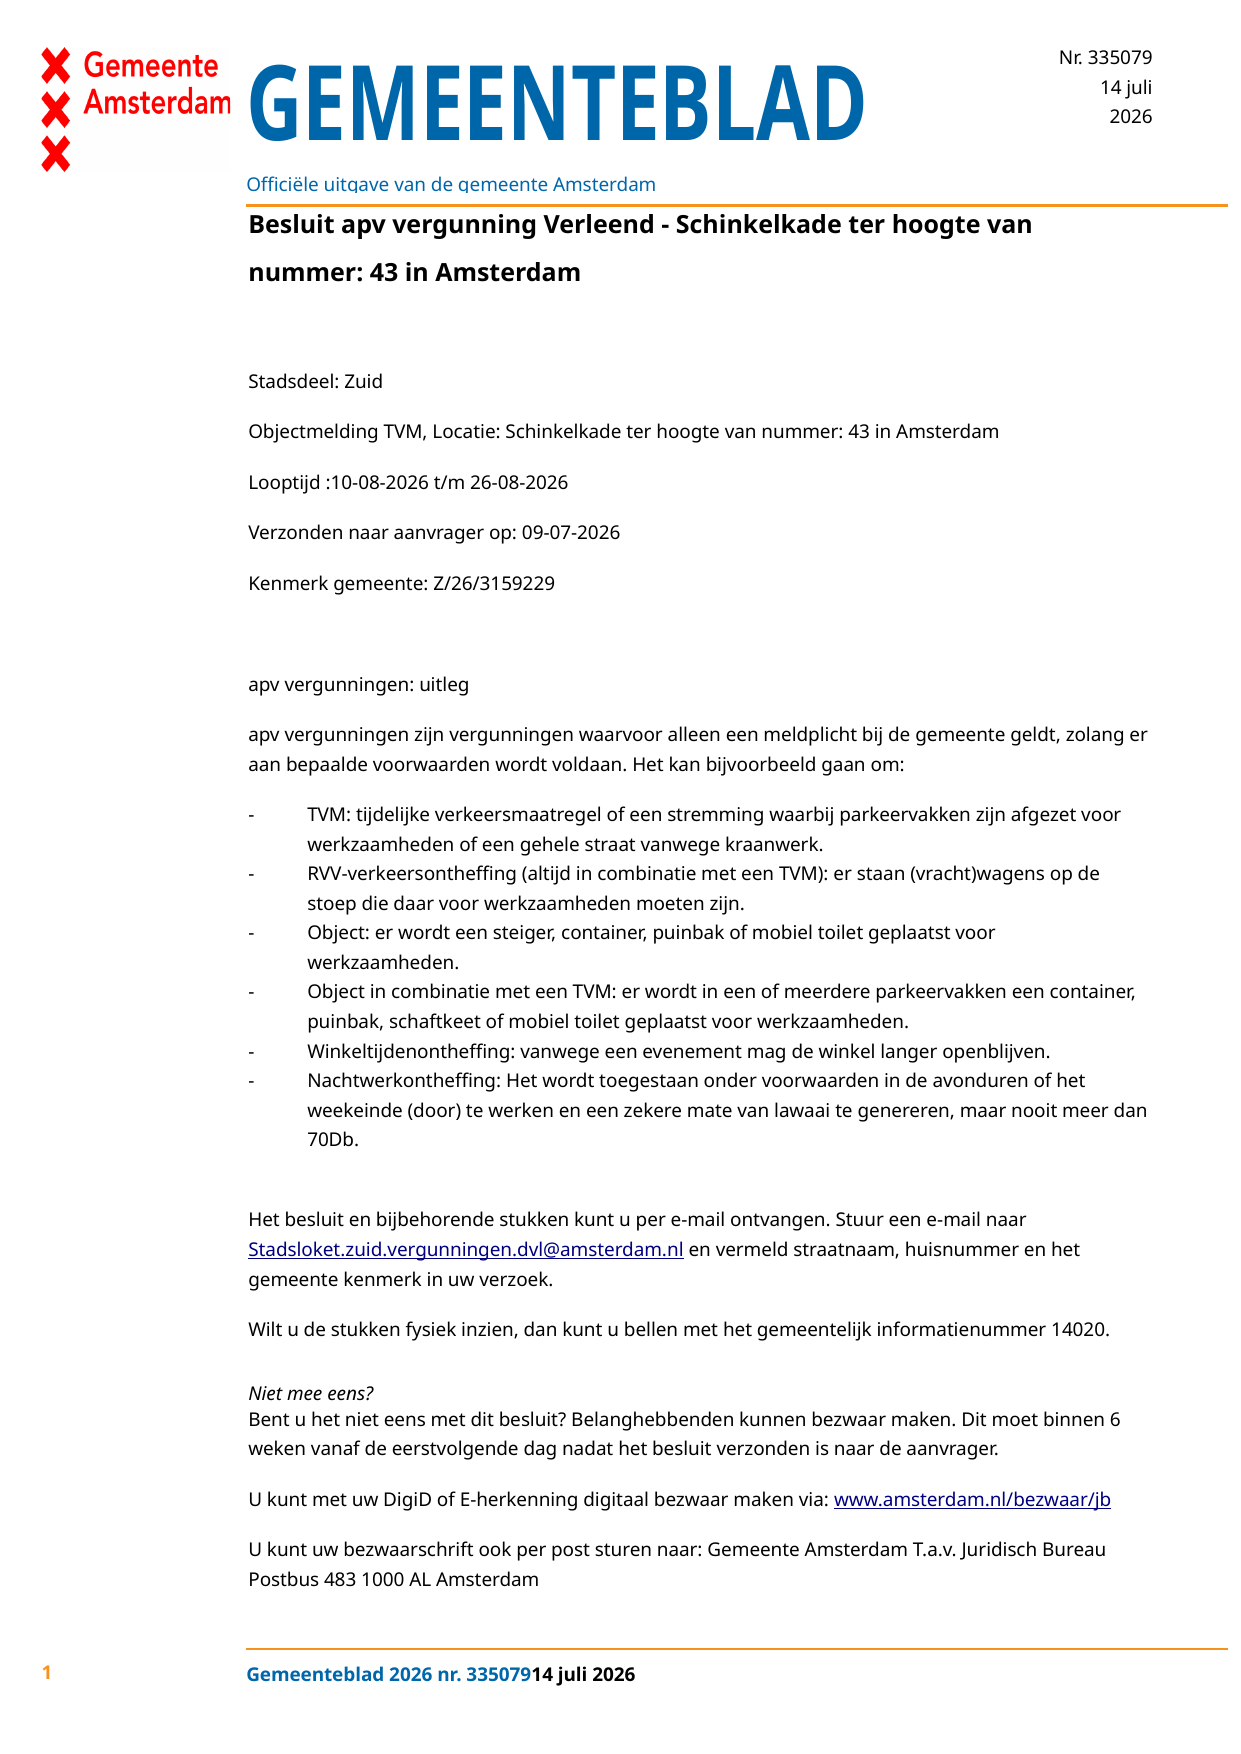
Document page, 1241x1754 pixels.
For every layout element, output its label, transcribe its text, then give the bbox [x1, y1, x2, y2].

list Winkeltijdenontheffing: vanwege een evenement mag de winkel langer openblijven. [248, 1038, 1152, 1064]
text Niet mee eens? [248, 1380, 1152, 1406]
list Object in combinatie met een TVM: er wordt in een of meerdere parkeervakken een container, puinbak, schaftkeet of mobiel toilet geplaatst voor werkzaamheden. [248, 979, 1152, 1034]
picture [41, 47, 231, 172]
text Stadsdeel: Zuid [248, 368, 1152, 394]
list Nachtwerkontheffing: Het wordt toegestaan onder voorwaarden in de avonduren of het weekeinde (door) te werken en een zekere mate van lawaai te genereren, maar nooit meer dan 70Db. [248, 1067, 1152, 1152]
text Besluit apv vergunning Verleend - Schinkelkade ter hoogte van nummer: 43 in Amsterdam [248, 207, 1152, 288]
text Het besluit en bijbehorende stukken kunt u per e-mail ontvangen. Stuur een e-mail naar Stadsloket.zuid.vergunningen.dvl@amsterdam.nl en vermeld straatnaam, huisnummer en het gemeente kenmerk in uw verzoek. [248, 1207, 1152, 1292]
text Kenmerk gemeente: Z/26/3159229 [248, 570, 1152, 596]
text Bent u het niet eens met dit besluit? Belanghebbenden kunnen bezwaar maken. Dit moet binnen 6 weken vanaf de eerstvolgende dag nadat het besluit verzonden is naar de aanvrager. [248, 1406, 1152, 1461]
text Looptijd :10-08-2026 t/m 26-08-2026 [248, 469, 1152, 495]
text Wilt u de stukken fysiek inzien, dan kunt u bellen met het gemeentelijk informatienummer 14020. [248, 1316, 1152, 1342]
text apv vergunningen: uitleg [248, 671, 1152, 697]
list RVV-verkeersontheffing (altijd in combinatie met een TVM): er staan (vracht)wagens op de stoep die daar voor werkzaamheden moeten zijn. [248, 860, 1152, 916]
text Objectmelding TVM, Locatie: Schinkelkade ter hoogte van nummer: 43 in Amsterdam [248, 419, 1152, 444]
list Object: er wordt een steiger, container, puinbak of mobiel toilet geplaatst voor werkzaamheden. [248, 919, 1152, 975]
text U kunt met uw DigiD of E-herkenning digitaal bezwaar maken via: www.amsterdam.nl/bezwaar/jb [248, 1486, 1152, 1512]
text apv vergunningen zijn vergunningen waarvoor alleen een meldplicht bij de gemeente geldt, zolang er aan bepaalde voorwaarden wordt voldaan. Het kan bijvoorbeeld gaan om: [248, 721, 1152, 777]
text Verzonden naar aanvrager op: 09-07-2026 [248, 519, 1152, 545]
list TVM: tijdelijke verkeersmaatregel of een stremming waarbij parkeervakken zijn afgezet voor werkzaamheden of een gehele straat vanwege kraanwerk. [248, 801, 1152, 857]
text U kunt uw bezwaarschrift ook per post sturen naar: Gemeente Amsterdam T.a.v. Juridisch Bureau Postbus 483 1000 AL Amsterdam [248, 1536, 1152, 1592]
